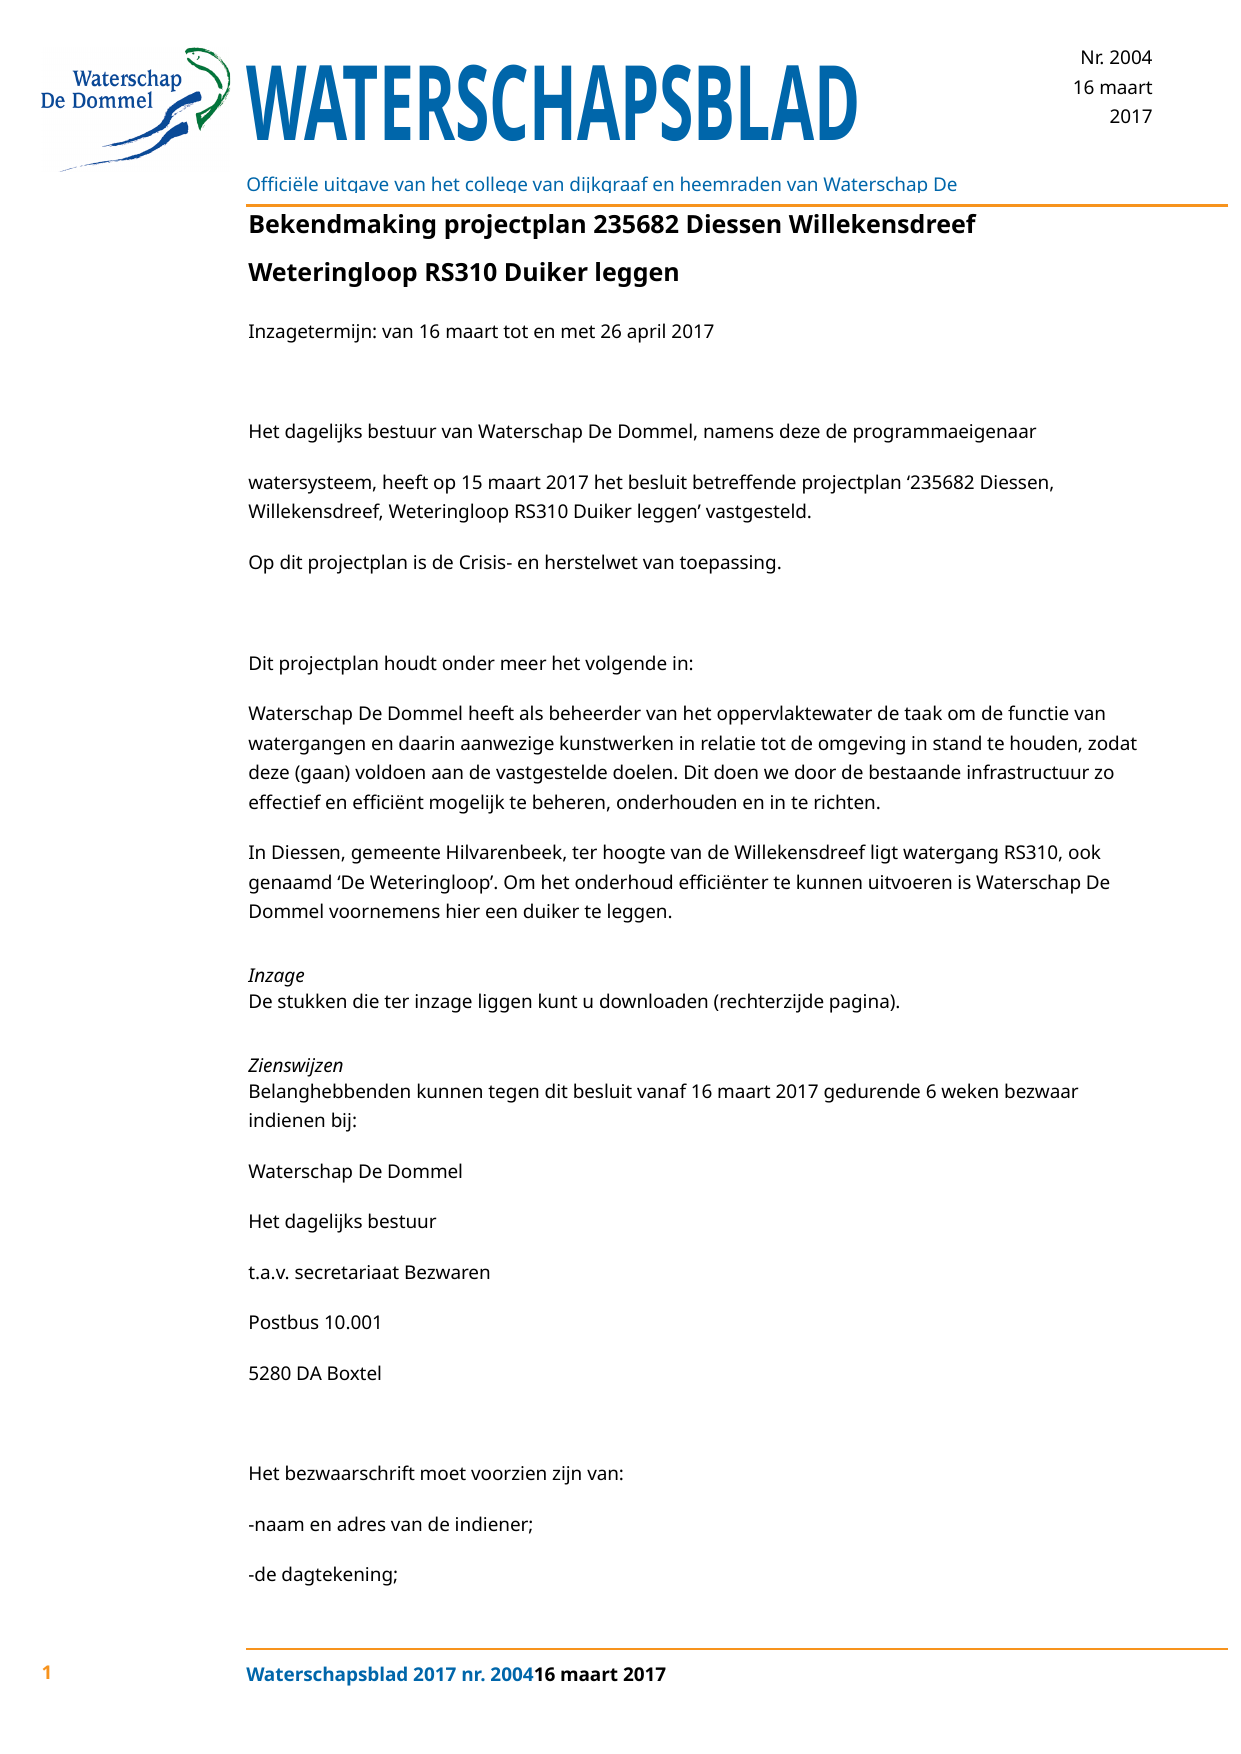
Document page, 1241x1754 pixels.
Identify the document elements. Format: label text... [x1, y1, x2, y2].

picture [41, 47, 231, 172]
text Het dagelijks bestuur van Waterschap De Dommel, namens deze de programmaeigenaar [248, 419, 1152, 444]
text -de dagtekening; [248, 1561, 1152, 1587]
text Het dagelijks bestuur [248, 1208, 1152, 1234]
text Inzagetermijn: van 16 maart tot en met 26 april 2017 [248, 318, 1152, 344]
text Inzage [248, 963, 1152, 988]
text De stukken die ter inzage liggen kunt u downloaden (rechterzijde pagina). [248, 988, 1152, 1014]
text In Diessen, gemeente Hilvarenbeek, ter hoogte van de Willekensdreef ligt watergang RS310, ook genaamd ‘De Weteringloop’. Om het onderhoud efficiënter te kunnen uitvoeren is Waterschap De Dommel voornemens hier een duiker te leggen. [248, 839, 1152, 924]
text t.a.v. secretariaat Bezwaren [248, 1259, 1152, 1285]
text Zienswijzen [248, 1052, 1152, 1078]
text Postbus 10.001 [248, 1309, 1152, 1335]
text watersysteem, heeft op 15 maart 2017 het besluit betreffende projectplan ‘235682 Diessen, Willekensdreef, Weteringloop RS310 Duiker leggen’ vastgesteld. [248, 469, 1152, 524]
text Belanghebbenden kunnen tegen dit besluit vanaf 16 maart 2017 gedurende 6 weken bezwaar indienen bij: [248, 1078, 1152, 1133]
text -naam en adres van de indiener; [248, 1511, 1152, 1537]
text Bekendmaking projectplan 235682 Diessen Willekensdreef Weteringloop RS310 Duiker leggen [248, 207, 1152, 288]
text Op dit projectplan is de Crisis- en herstelwet van toepassing. [248, 549, 1152, 575]
text Het bezwaarschrift moet voorzien zijn van: [248, 1461, 1152, 1486]
text Dit projectplan houdt onder meer het volgende in: [248, 650, 1152, 676]
text Waterschap De Dommel heeft als beheerder van het oppervlaktewater de taak om de functie van watergangen en daarin aanwezige kunstwerken in relatie tot de omgeving in stand te houden, zodat deze (gaan) voldoen aan de vastgestelde doelen. Dit doen we door de bestaande infrastructuur zo effectief en efficiënt mogelijk te beheren, onderhouden en in te richten. [248, 700, 1152, 815]
text Waterschap De Dommel [248, 1158, 1152, 1184]
text 5280 DA Boxtel [248, 1360, 1152, 1386]
